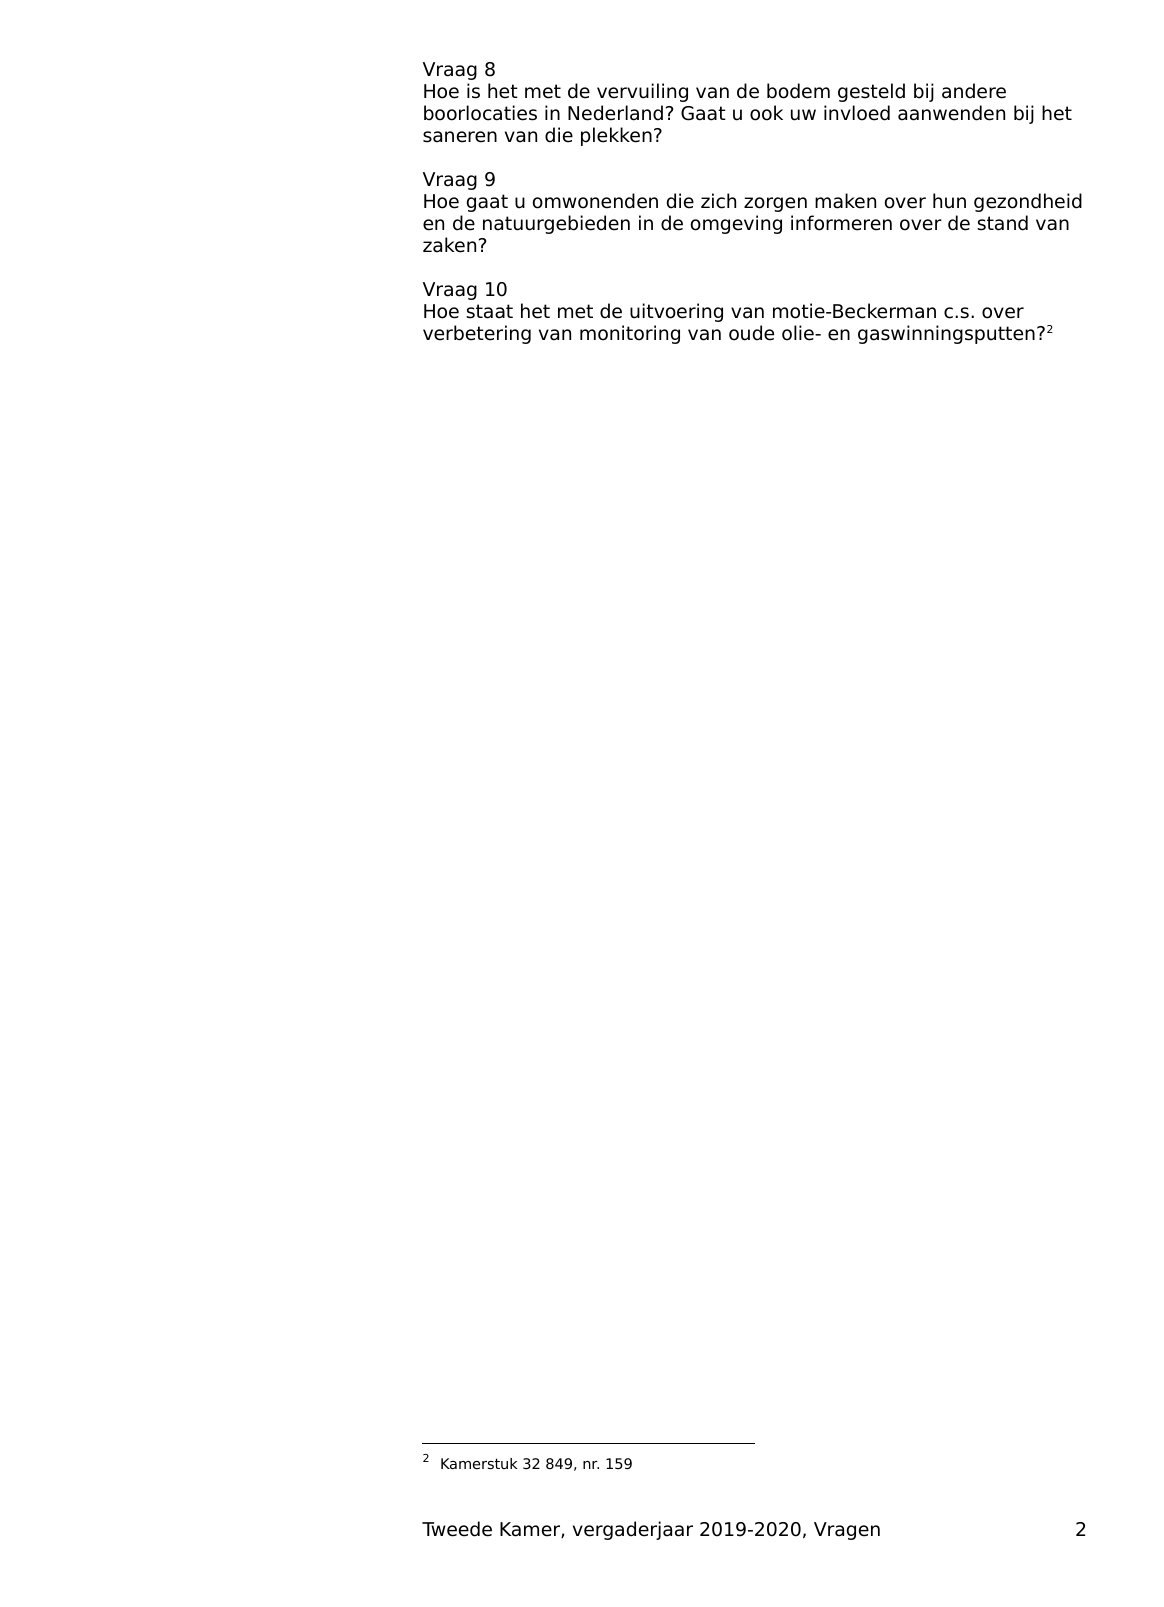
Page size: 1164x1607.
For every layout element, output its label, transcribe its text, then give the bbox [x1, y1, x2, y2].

text Hoe staat het met de uitvoering van motie-Beckerman c.s. over verbetering van monitoring van oude olie- en gaswinningsputten? [422, 301, 1087, 345]
text Kamerstuk 32 849, nr. 159 [422, 1452, 1087, 1474]
text Vraag 10 [422, 279, 1087, 301]
text Vraag 8 [422, 59, 1087, 81]
text Hoe gaat u omwonenden die zich zorgen maken over hun gezondheid en de natuurgebieden in de omgeving informeren over de stand van zaken? [422, 191, 1087, 257]
text Hoe is het met de vervuiling van de bodem gesteld bij andere boorlocaties in Nederland? Gaat u ook uw invloed aanwenden bij het saneren van die plekken? [422, 81, 1087, 147]
text Vraag 9 [422, 169, 1087, 191]
